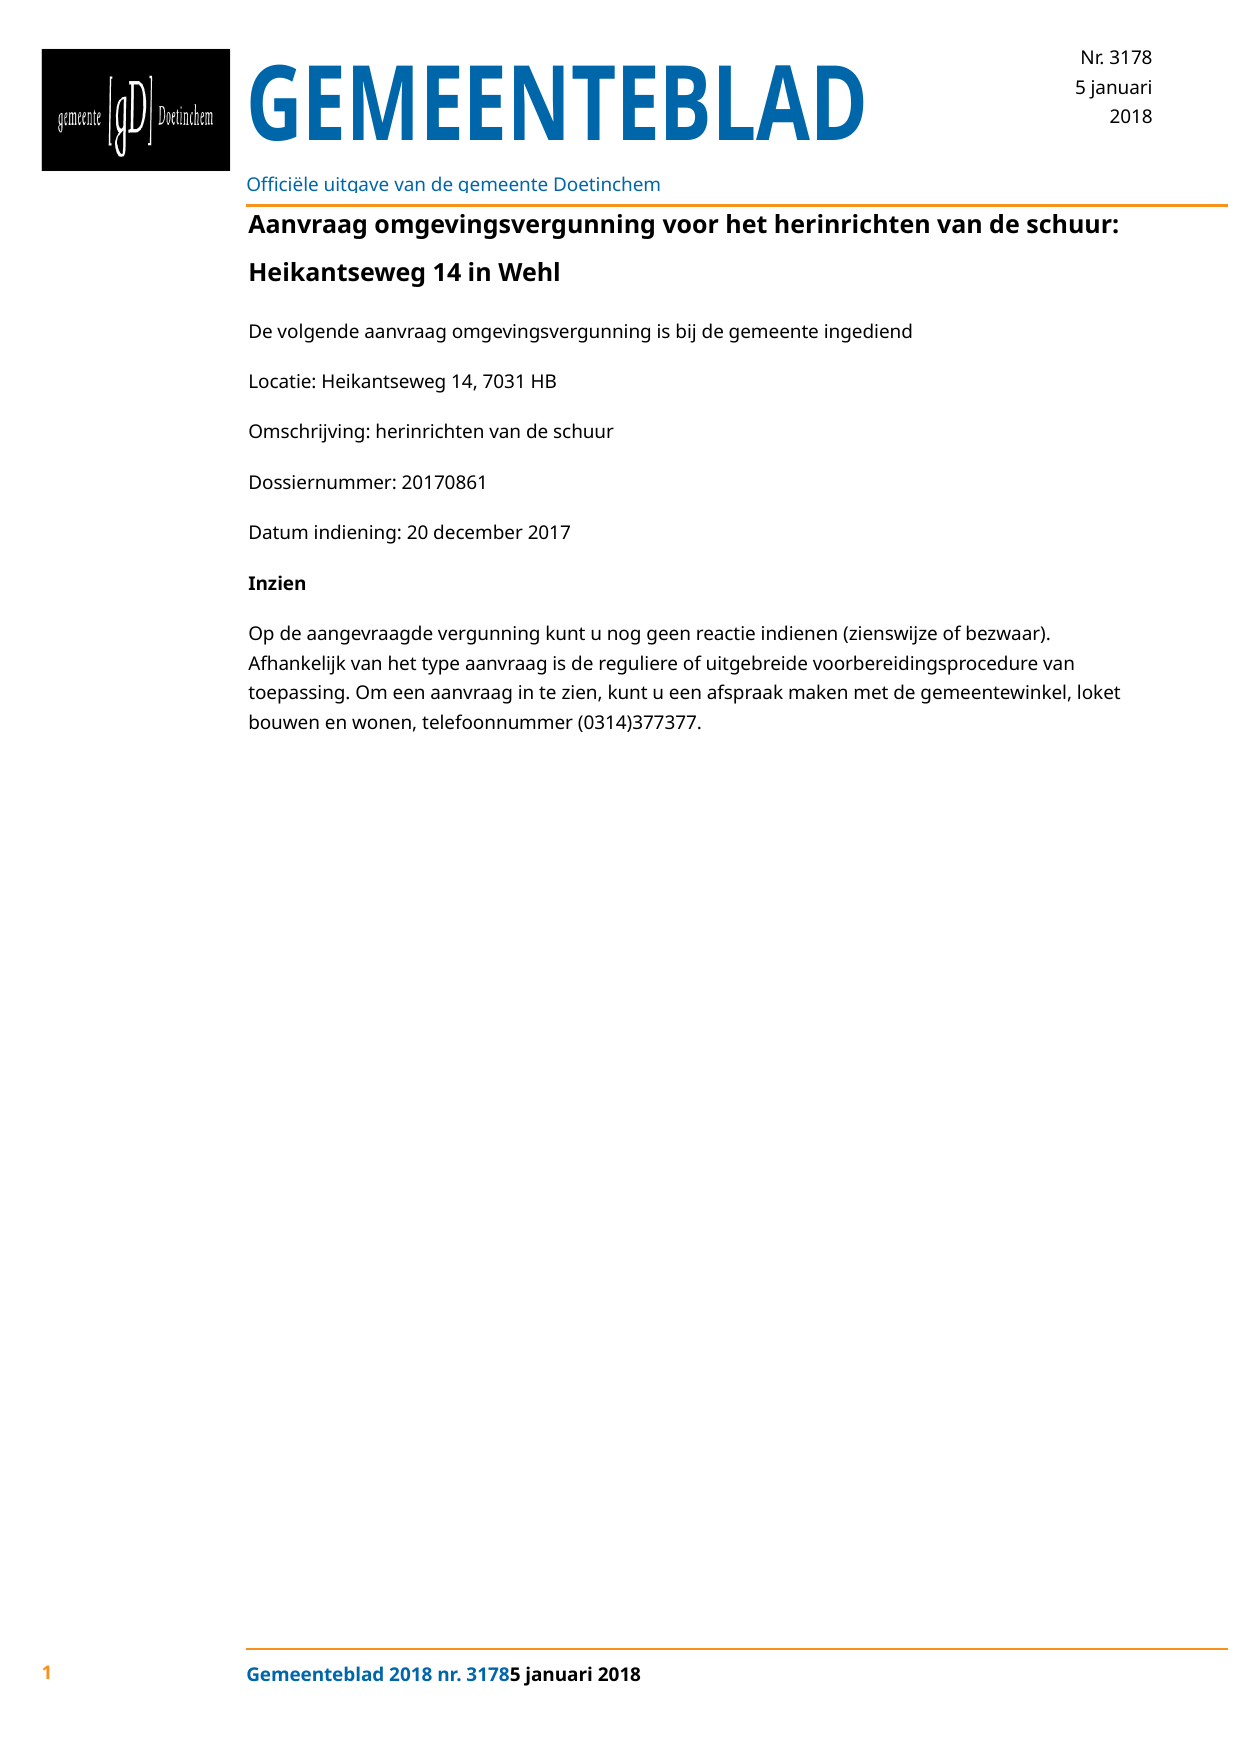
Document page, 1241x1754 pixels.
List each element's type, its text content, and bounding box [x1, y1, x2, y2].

text Dossiernummer: 20170861 [248, 469, 1152, 495]
picture [41, 47, 231, 172]
text De volgende aanvraag omgevingsvergunning is bij de gemeente ingediend [248, 318, 1152, 344]
text Datum indiening: 20 december 2017 [248, 519, 1152, 545]
text Locatie: Heikantseweg 14, 7031 HB [248, 368, 1152, 394]
text Aanvraag omgevingsvergunning voor het herinrichten van de schuur: Heikantseweg 14 in Wehl [248, 207, 1152, 288]
text Op de aangevraagde vergunning kunt u nog geen reactie indienen (zienswijze of bezwaar). Afhankelijk van het type aanvraag is de reguliere of uitgebreide voorbereidingsprocedure van toepassing. Om een aanvraag in te zien, kunt u een afspraak maken met de gemeentewinkel, loket bouwen en wonen, telefoonnummer (0314)377377. [248, 620, 1152, 735]
text Omschrijving: herinrichten van de schuur [248, 419, 1152, 444]
text Inzien [248, 570, 1152, 596]
